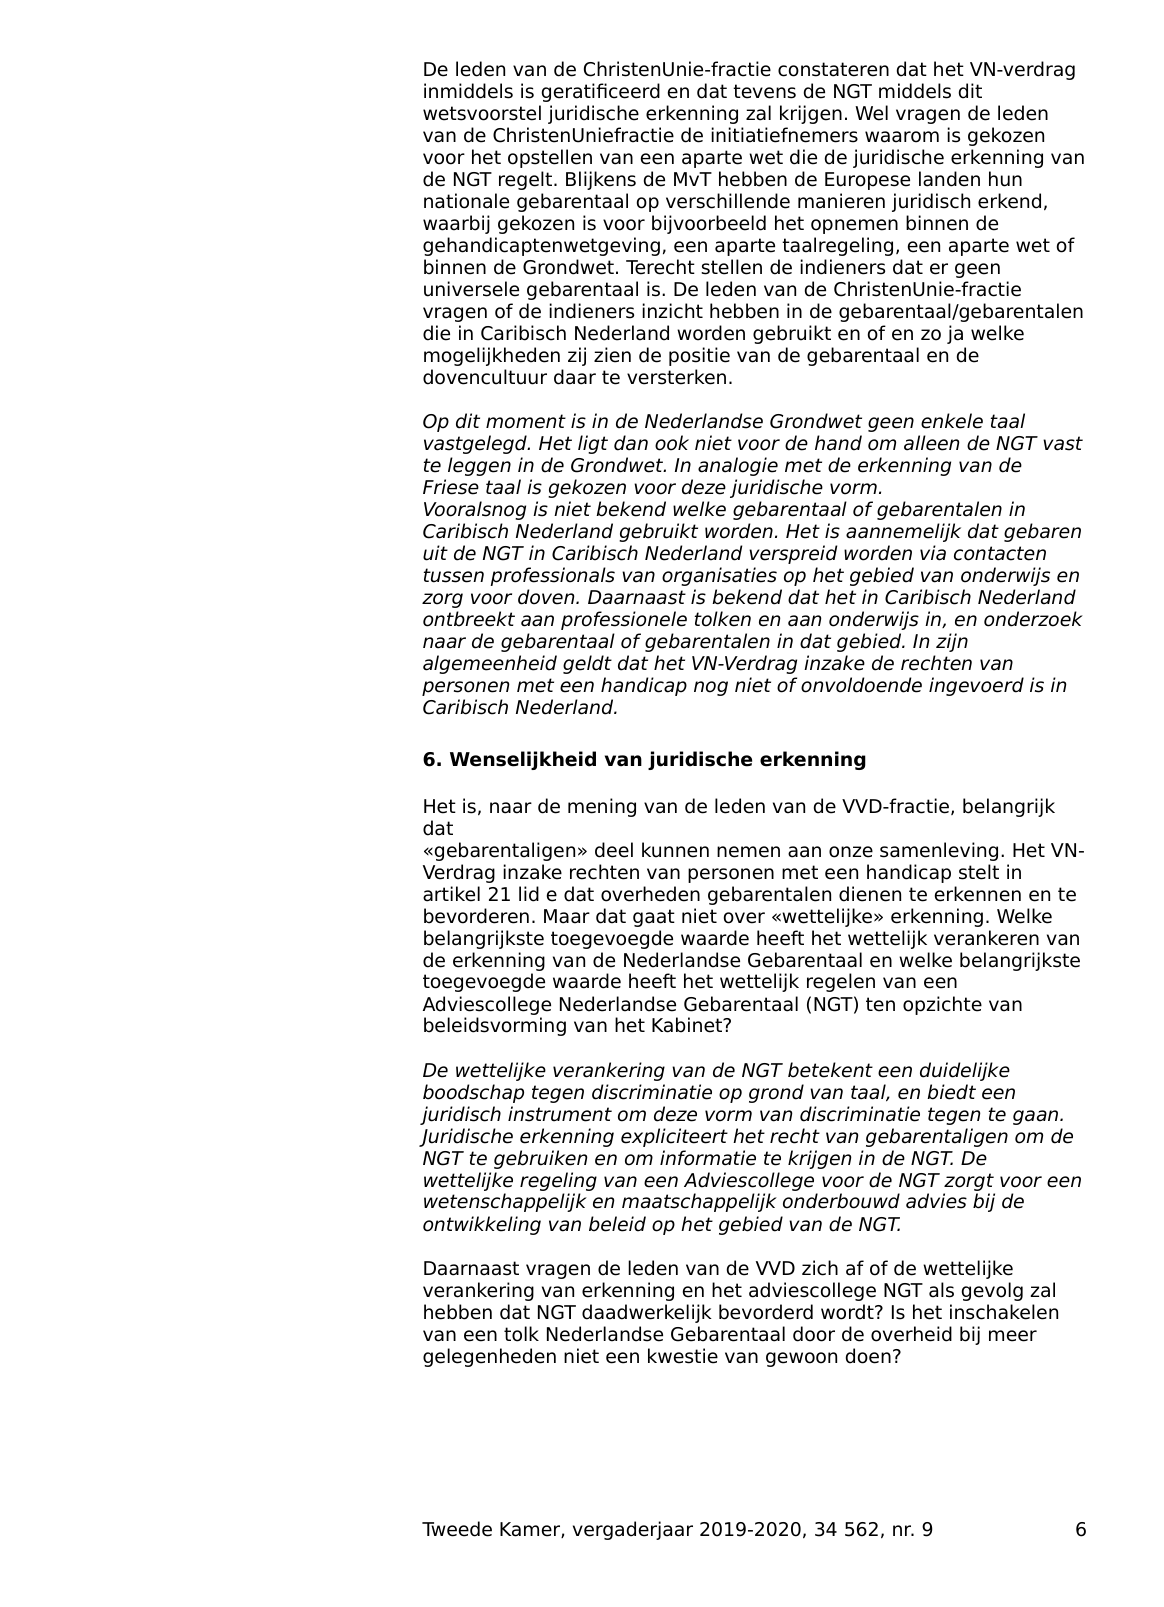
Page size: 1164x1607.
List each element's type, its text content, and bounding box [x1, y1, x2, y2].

subtitle 6. Wenselijkheid van juridische erkenning [422, 749, 1087, 771]
text De wettelijke verankering van de NGT betekent een duidelijke boodschap tegen discriminatie op grond van taal, en biedt een juridisch instrument om deze vorm van discriminatie tegen te gaan. Juridische erkenning expliciteert het recht van gebarentaligen om de NGT te gebruiken en om informatie te krijgen in de NGT. De wettelijke regeling van een Adviescollege voor de NGT zorgt voor een wetenschappelijk en maatschappelijk onderbouwd advies bij de ontwikkeling van beleid op het gebied van de NGT. [422, 1059, 1087, 1235]
text Het is, naar de mening van de leden van de VVD-fractie, belangrijk dat [422, 796, 1087, 839]
text Op dit moment is in de Nederlandse Grondwet geen enkele taal vastgelegd. Het ligt dan ook niet voor de hand om alleen de NGT vast te leggen in de Grondwet. In analogie met de erkenning van de Friese taal is gekozen voor deze juridische vorm. [422, 411, 1087, 499]
text De leden van de ChristenUnie-fractie constateren dat het VN-verdrag inmiddels is geratificeerd en dat tevens de NGT middels dit wetsvoorstel juridische erkenning zal krijgen. Wel vragen de leden van de ChristenUniefractie de initiatiefnemers waarom is gekozen voor het opstellen van een aparte wet die de juridische erkenning van de NGT regelt. Blijkens de MvT hebben de Europese landen hun nationale gebarentaal op verschillende manieren juridisch erkend, waarbij gekozen is voor bijvoorbeeld het opnemen binnen de gehandicaptenwetgeving, een aparte taalregeling, een aparte wet of binnen de Grondwet. Terecht stellen de indieners dat er geen universele gebarentaal is. De leden van de ChristenUnie-fractie vragen of de indieners inzicht hebben in de gebarentaal/gebarentalen die in Caribisch Nederland worden gebruikt en of en zo ja welke mogelijkheden zij zien de positie van de gebarentaal en de dovencultuur daar te versterken. [422, 59, 1087, 389]
text «gebarentaligen» deel kunnen nemen aan onze samenleving. Het VN-Verdrag inzake rechten van personen met een handicap stelt in artikel 21 lid e dat overheden gebarentalen dienen te erkennen en te bevorderen. Maar dat gaat niet over «wettelijke» erkenning. Welke belangrijkste toegevoegde waarde heeft het wettelijk verankeren van de erkenning van de Nederlandse Gebarentaal en welke belangrijkste toegevoegde waarde heeft het wettelijk regelen van een Adviescollege Nederlandse Gebarentaal (NGT) ten opzichte van beleidsvorming van het Kabinet? [422, 839, 1087, 1037]
text Daarnaast vragen de leden van de VVD zich af of de wettelijke verankering van erkenning en het adviescollege NGT als gevolg zal hebben dat NGT daadwerkelijk bevorderd wordt? Is het inschakelen van een tolk Nederlandse Gebarentaal door de overheid bij meer gelegenheden niet een kwestie van gewoon doen? [422, 1258, 1087, 1367]
text Vooralsnog is niet bekend welke gebarentaal of gebarentalen in Caribisch Nederland gebruikt worden. Het is aannemelijk dat gebaren uit de NGT in Caribisch Nederland verspreid worden via contacten tussen professionals van organisaties op het gebied van onderwijs en zorg voor doven. Daarnaast is bekend dat het in Caribisch Nederland ontbreekt aan professionele tolken en aan onderwijs in, en onderzoek naar de gebarentaal of gebarentalen in dat gebied. In zijn algemeenheid geldt dat het VN-Verdrag inzake de rechten van personen met een handicap nog niet of onvoldoende ingevoerd is in Caribisch Nederland. [422, 499, 1087, 719]
